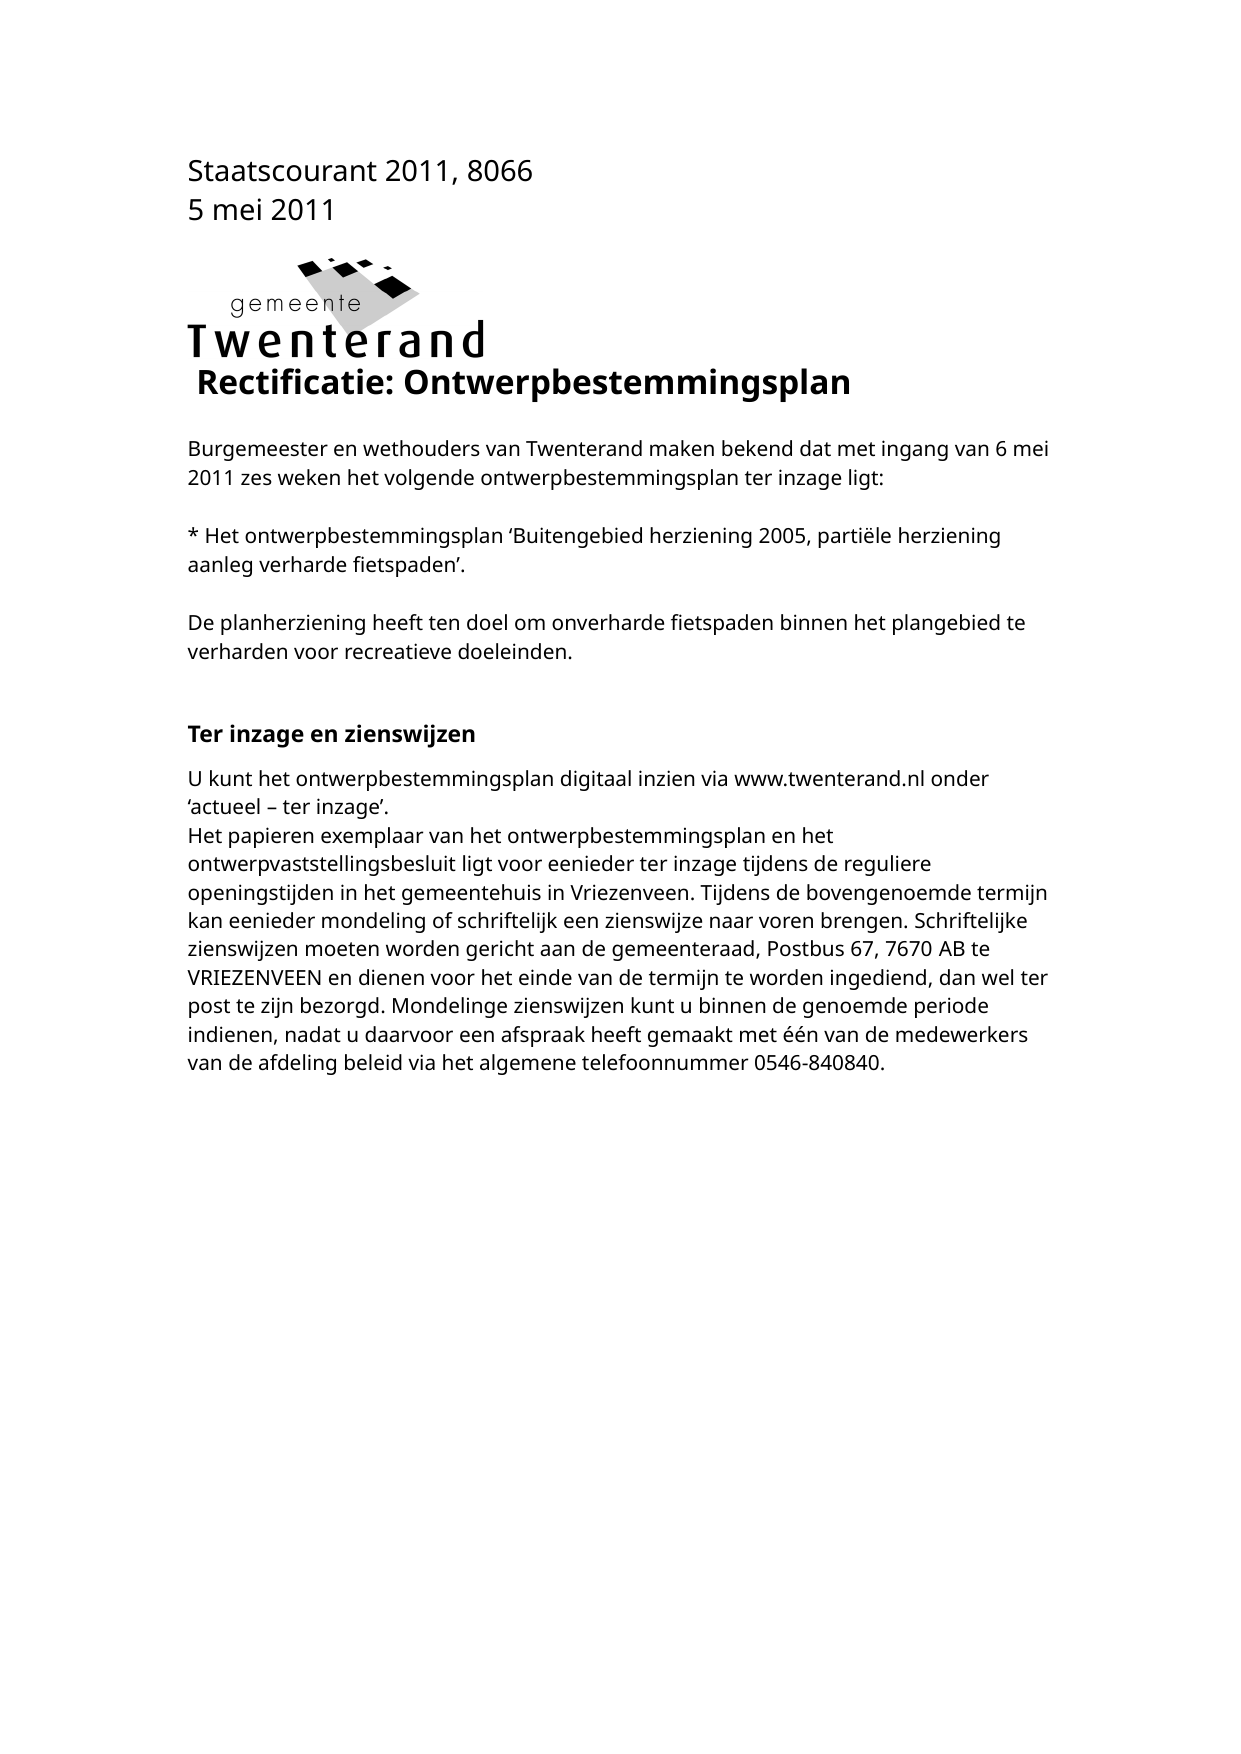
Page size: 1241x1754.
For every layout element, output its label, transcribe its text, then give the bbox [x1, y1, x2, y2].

text Burgemeester en wethouders van Twenterand maken bekend dat met ingang van 6 mei 2011 zes weken het volgende ontwerpbestemmingsplan ter inzage ligt: [187, 434, 1053, 491]
text De planherziening heeft ten doel om onverharde fietspaden binnen het plangebied te verharden voor recreatieve doeleinden. [187, 608, 1053, 665]
picture [187, 258, 484, 359]
subtitle Ter inzage en zienswijzen [187, 718, 1053, 749]
text Het papieren exemplaar van het ontwerpbestemmingsplan en het ontwerpvaststellingsbesluit ligt voor eenieder ter inzage tijdens de reguliere openingstijden in het gemeentehuis in Vriezenveen. Tijdens de bovengenoemde termijn kan eenieder mondeling of schriftelijk een zienswijze naar voren brengen. Schriftelijke zienswijzen moeten worden gericht aan de gemeenteraad, Postbus 67, 7670 AB te VRIEZENVEEN en dienen voor het einde van de termijn te worden ingediend, dan wel ter post te zijn bezorgd. Mondelinge zienswijzen kunt u binnen de genoemde periode indienen, nadat u daarvoor een afspraak heeft gemaakt met één van de medewerkers van de afdeling beleid via het algemene telefoonnummer 0546-840840. [187, 821, 1053, 1077]
text * Het ontwerpbestemmingsplan ‘Buitengebied herziening 2005, partiële herziening aanleg verharde fietspaden’. [187, 521, 1053, 578]
text Staatscourant 2011, 8066 [187, 150, 1053, 190]
subtitle Rectificatie: Ontwerpbestemmingsplan [187, 271, 1053, 404]
text 5 mei 2011 [187, 190, 1053, 229]
text U kunt het ontwerpbestemmingsplan digitaal inzien via www.twenterand.nl onder ‘actueel – ter inzage’. [187, 764, 1053, 821]
